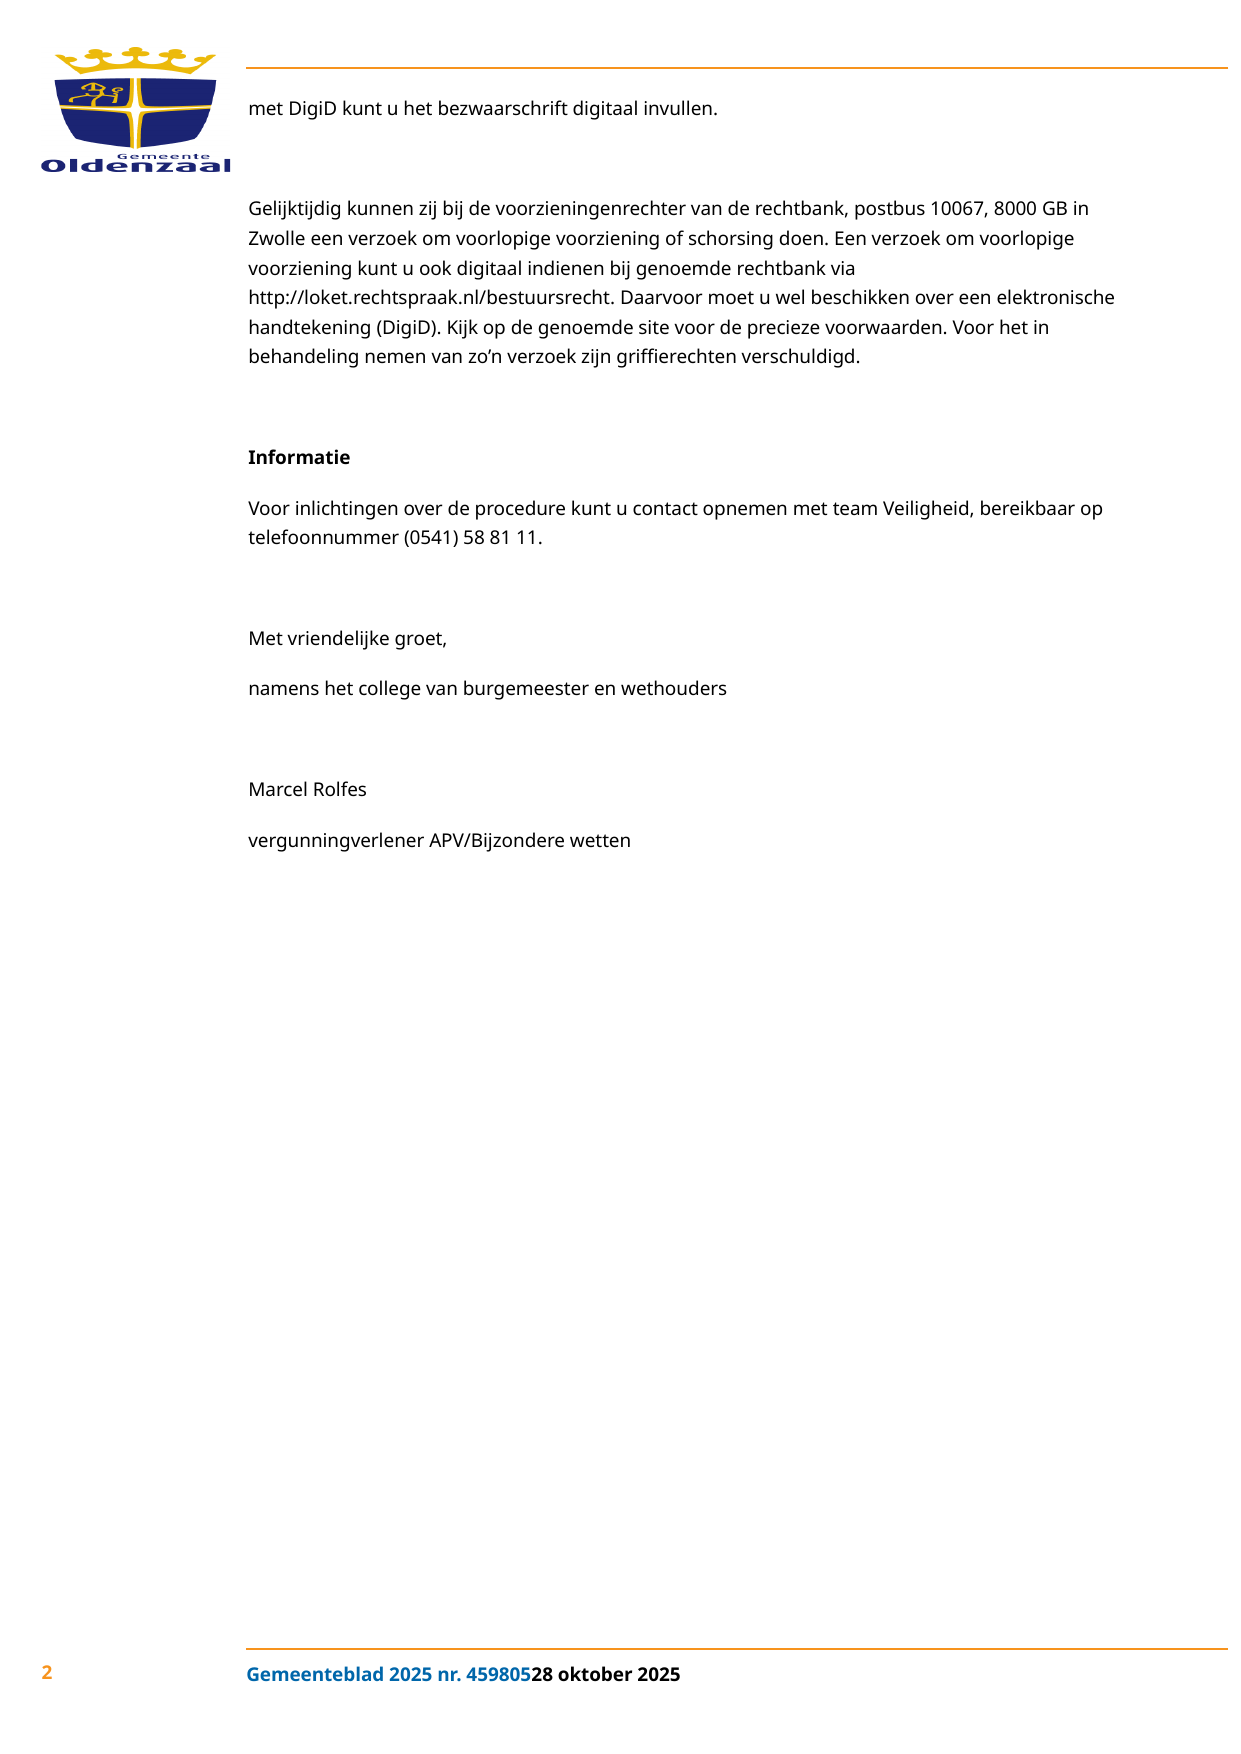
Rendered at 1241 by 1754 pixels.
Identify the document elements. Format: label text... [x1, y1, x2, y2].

text namens het college van burgemeester en wethouders [248, 676, 1152, 701]
text Marcel Rolfes [248, 776, 1152, 802]
picture [41, 47, 231, 172]
text met DigiD kunt u het bezwaarschrift digitaal invullen. [248, 95, 1152, 121]
text Met vriendelijke groet, [248, 625, 1152, 651]
text Gelijktijdig kunnen zij bij de voorzieningenrechter van de rechtbank, postbus 10067, 8000 GB in Zwolle een verzoek om voorlopige voorziening of schorsing doen. Een verzoek om voorlopige voorziening kunt u ook digitaal indienen bij genoemde rechtbank via http://loket.rechtspraak.nl/bestuursrecht. Daarvoor moet u wel beschikken over een elektronische handtekening (DigiD). Kijk op de genoemde site voor de precieze voorwaarden. Voor het in behandeling nemen van zo’n verzoek zijn griffierechten verschuldigd. [248, 196, 1152, 369]
text Voor inlichtingen over de procedure kunt u contact opnemen met team Veiligheid, bereikbaar op telefoonnummer (0541) 58 81 11. [248, 495, 1152, 550]
text Informatie [248, 444, 1152, 470]
text vergunningverlener APV/Bijzondere wetten [248, 827, 1152, 853]
